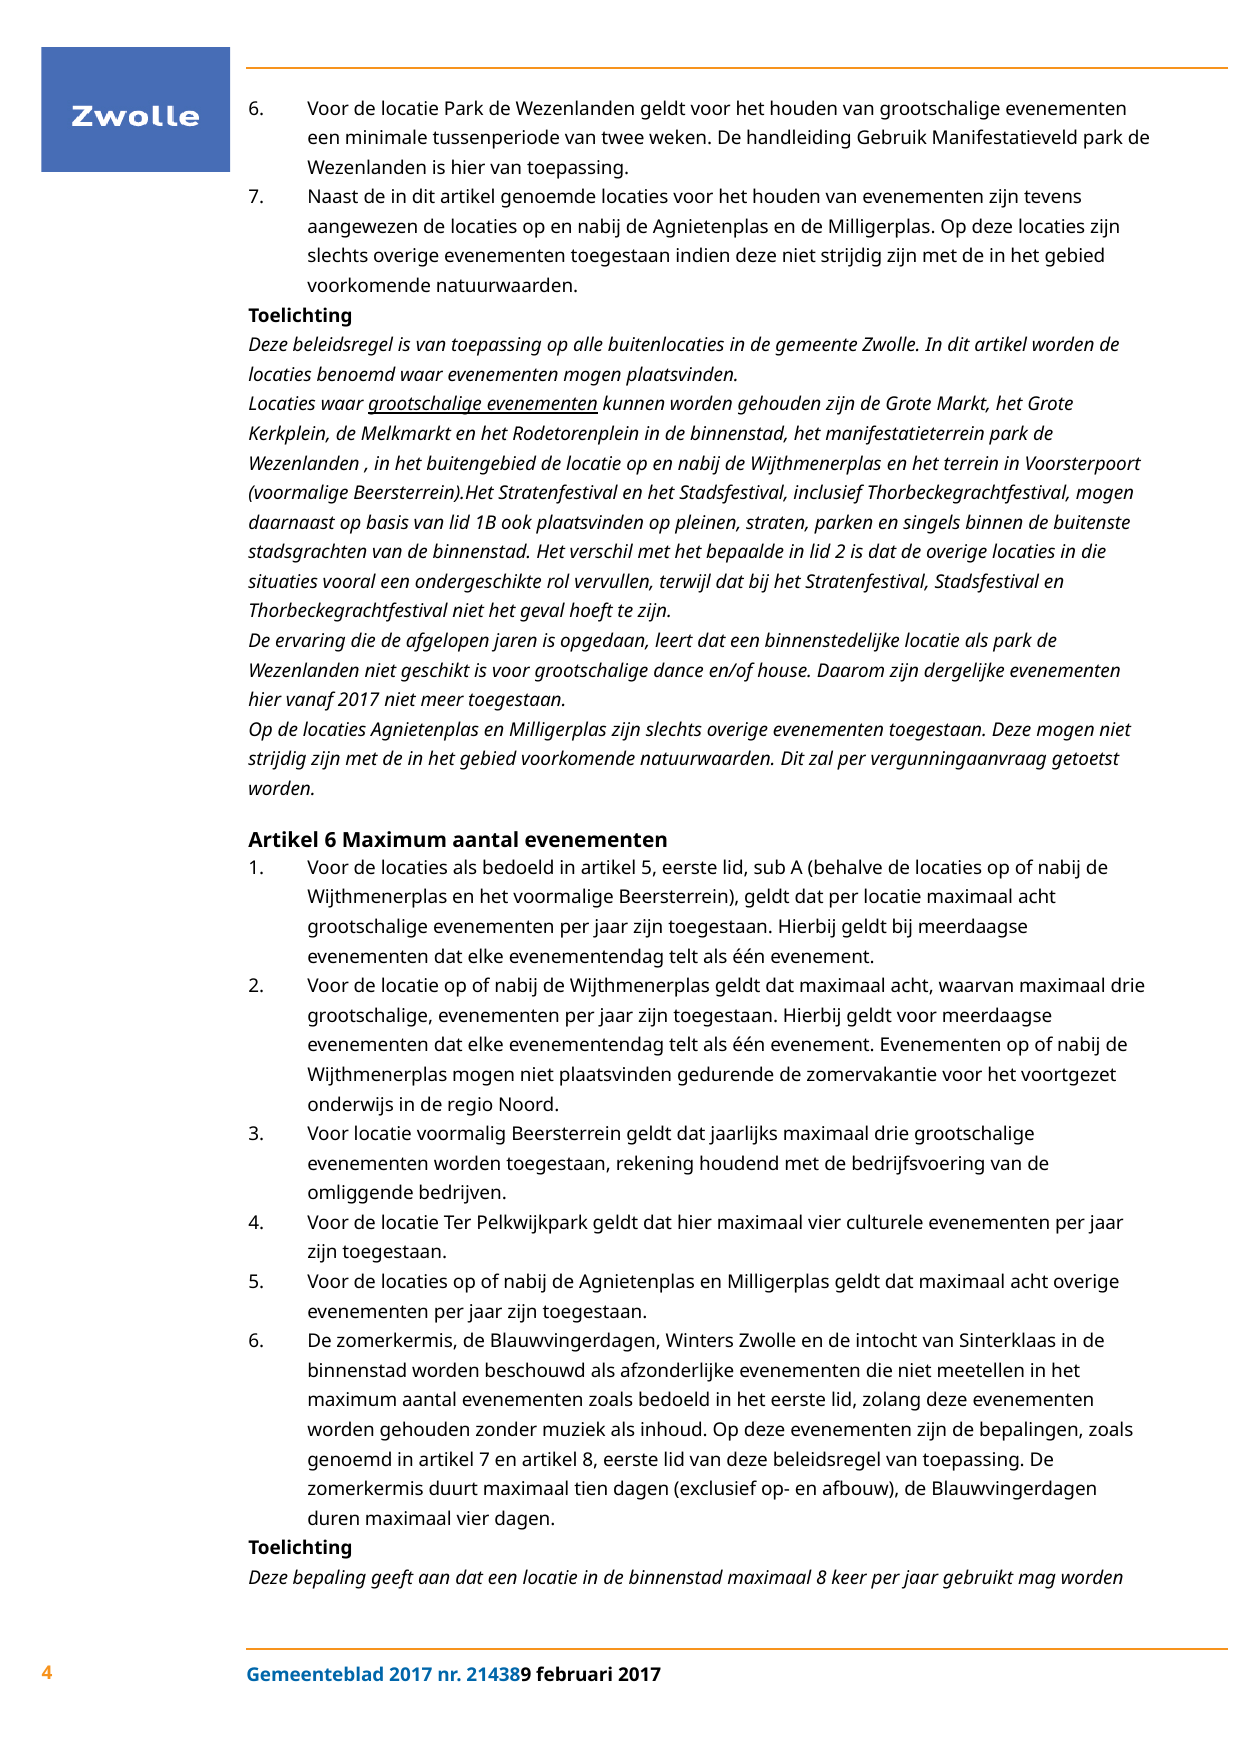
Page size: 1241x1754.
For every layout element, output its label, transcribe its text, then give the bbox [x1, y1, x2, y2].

list Voor de locatie Ter Pelkwijkpark geldt dat hier maximaal vier culturele evenementen per jaar zijn toegestaan. [248, 1209, 1152, 1264]
text Toelichting [248, 302, 1152, 328]
list Voor locatie voormalig Beersterrein geldt dat jaarlijks maximaal drie grootschalige evenementen worden toegestaan, rekening houdend met de bedrijfsvoering van de omliggende bedrijven. [248, 1120, 1152, 1205]
text Op de locaties Agnietenplas en Milligerplas zijn slechts overige evenementen toegestaan. Deze mogen niet strijdig zijn met de in het gebied voorkomende natuurwaarden. Dit zal per vergunningaanvraag getoetst worden. [248, 716, 1152, 801]
picture [41, 47, 231, 172]
list Voor de locatie Park de Wezenlanden geldt voor het houden van grootschalige evenementen een minimale tussenperiode van twee weken. De handleiding Gebruik Manifestatieveld park de Wezenlanden is hier van toepassing. [248, 95, 1152, 180]
list De zomerkermis, de Blauwvingerdagen, Winters Zwolle en de intocht van Sinterklaas in de binnenstad worden beschouwd als afzonderlijke evenementen die niet meetellen in het maximum aantal evenementen zoals bedoeld in het eerste lid, zolang deze evenementen worden gehouden zonder muziek als inhoud. Op deze evenementen zijn de bepalingen, zoals genoemd in artikel 7 en artikel 8, eerste lid van deze beleidsregel van toepassing. De zomerkermis duurt maximaal tien dagen (exclusief op- en afbouw), de Blauwvingerdagen duren maximaal vier dagen. [248, 1327, 1152, 1531]
list Voor de locaties als bedoeld in artikel 5, eerste lid, sub A (behalve de locaties op of nabij de Wijthmenerplas en het voormalige Beersterrein), geldt dat per locatie maximaal acht grootschalige evenementen per jaar zijn toegestaan. Hierbij geldt bij meerdaagse evenementen dat elke evenementendag telt als één evenement. [248, 854, 1152, 968]
list Naast de in dit artikel genoemde locaties voor het houden van evenementen zijn tevens aangewezen de locaties op en nabij de Agnietenplas en de Milligerplas. Op deze locaties zijn slechts overige evenementen toegestaan indien deze niet strijdig zijn met de in het gebied voorkomende natuurwaarden. [248, 183, 1152, 298]
text Artikel 6 Maximum aantal evenementen [248, 826, 1152, 854]
text Deze bepaling geeft aan dat een locatie in de binnenstad maximaal 8 keer per jaar gebruikt mag worden [248, 1564, 1152, 1590]
text De ervaring die de afgelopen jaren is opgedaan, leert dat een binnenstedelijke locatie als park de Wezenlanden niet geschikt is voor grootschalige dance en/of house. Daarom zijn dergelijke evenementen hier vanaf 2017 niet meer toegestaan. [248, 627, 1152, 712]
text Locaties waar grootschalige evenementen kunnen worden gehouden zijn de Grote Markt, het Grote Kerkplein, de Melkmarkt en het Rodetorenplein in de binnenstad, het manifestatieterrein park de Wezenlanden , in het buitengebied de locatie op en nabij de Wijthmenerplas en het terrein in Voorsterpoort (voormalige Beersterrein).Het Stratenfestival en het Stadsfestival, inclusief Thorbeckegrachtfestival, mogen daarnaast op basis van lid 1B ook plaatsvinden op pleinen, straten, parken en singels binnen de buitenste stadsgrachten van de binnenstad. Het verschil met het bepaalde in lid 2 is dat de overige locaties in die situaties vooral een ondergeschikte rol vervullen, terwijl dat bij het Stratenfestival, Stadsfestival en Thorbeckegrachtfestival niet het geval hoeft te zijn. [248, 391, 1152, 623]
text Deze beleidsregel is van toepassing op alle buitenlocaties in de gemeente Zwolle. In dit artikel worden de locaties benoemd waar evenementen mogen plaatsvinden. [248, 331, 1152, 387]
list Voor de locatie op of nabij de Wijthmenerplas geldt dat maximaal acht, waarvan maximaal drie grootschalige, evenementen per jaar zijn toegestaan. Hierbij geldt voor meerdaagse evenementen dat elke evenementendag telt als één evenement. Evenementen op of nabij de Wijthmenerplas mogen niet plaatsvinden gedurende de zomervakantie voor het voortgezet onderwijs in de regio Noord. [248, 972, 1152, 1116]
text Toelichting [248, 1534, 1152, 1560]
list Voor de locaties op of nabij de Agnietenplas en Milligerplas geldt dat maximaal acht overige evenementen per jaar zijn toegestaan. [248, 1268, 1152, 1323]
